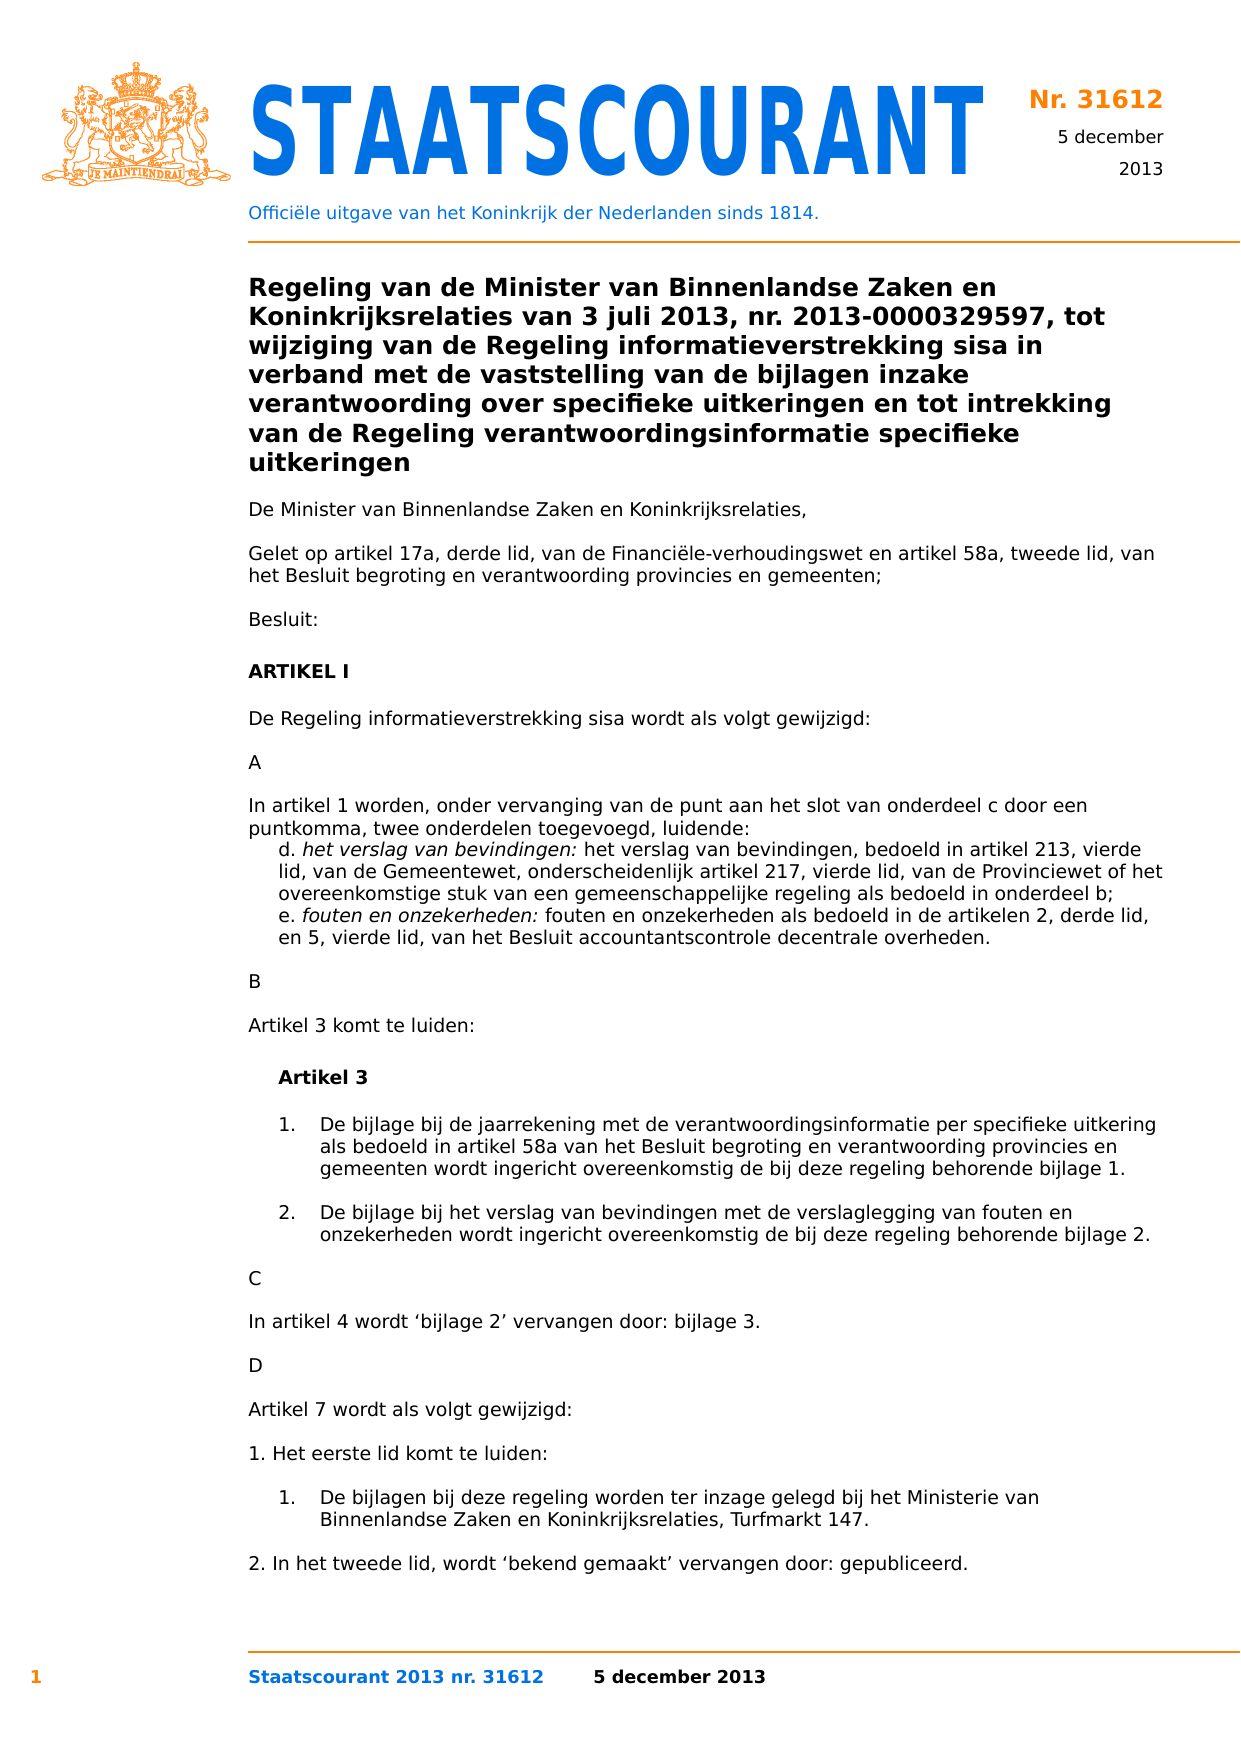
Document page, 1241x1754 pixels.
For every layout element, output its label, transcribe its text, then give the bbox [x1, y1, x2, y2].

table_header [25, 62, 248, 241]
picture [41, 62, 231, 186]
text 2. De bijlage bij het verslag van bevindingen met de verslaglegging van fouten en onzekerheden wordt ingericht overeenkomstig de bij deze regeling behorende bijlage 2. [278, 1202, 1163, 1246]
subtitle Regeling van de Minister van Binnenlandse Zaken en Koninkrijksrelaties van 3 juli 2013, nr. 2013-0000329597, tot wijziging van de Regeling informatieverstrekking sisa in verband met de vaststelling van de bijlagen inzake verantwoording over specifieke uitkeringen en tot intrekking van de Regeling verantwoordingsinformatie specifieke uitkeringen [248, 273, 1163, 477]
text De Regeling informatieverstrekking sisa wordt als volgt gewijzigd: [248, 708, 1163, 730]
text C [248, 1268, 1163, 1289]
text d. het verslag van bevindingen: het verslag van bevindingen, bedoeld in artikel 213, vierde lid, van de Gemeentewet, onderscheidenlijk artikel 217, vierde lid, van de Provinciewet of het overeenkomstige stuk van een gemeenschappelijke regeling als bedoeld in onderdeel b; [278, 839, 1163, 905]
table_header Nr. 31612 [998, 62, 1240, 121]
table_header STAATSCOURANT [248, 62, 998, 203]
text In artikel 1 worden, onder vervanging van de punt aan het slot van onderdeel c door een puntkomma, twee onderdelen toegevoegd, luidende: [248, 795, 1163, 839]
text Gelet op artikel 17a, derde lid, van de Financiële-verhoudingswet en artikel 58a, tweede lid, van het Besluit begroting en verantwoording provincies en gemeenten; [248, 543, 1163, 587]
text B [248, 971, 1163, 993]
text Artikel 7 wordt als volgt gewijzigd: [248, 1399, 1163, 1421]
text D [248, 1355, 1163, 1377]
text 2. In het tweede lid, wordt ‘bekend gemaakt’ vervangen door: gepubliceerd. [248, 1553, 1163, 1575]
text e. fouten en onzekerheden: fouten en onzekerheden als bedoeld in de artikelen 2, derde lid, en 5, vierde lid, van het Besluit accountantscontrole decentrale overheden. [278, 905, 1163, 949]
text 1. De bijlage bij de jaarrekening met de verantwoordingsinformatie per specifieke uitkering als bedoeld in artikel 58a van het Besluit begroting en verantwoording provincies en gemeenten wordt ingericht overeenkomstig de bij deze regeling behorende bijlage 1. [278, 1114, 1163, 1180]
text Artikel 3 komt te luiden: [248, 1015, 1163, 1037]
text A [248, 752, 1163, 773]
table_cell Officiële uitgave van het Koninkrijk der Nederlanden sinds 1814. [248, 203, 1240, 241]
subtitle ARTIKEL I [248, 661, 1163, 683]
table_cell 2013 [998, 153, 1240, 203]
text Besluit: [248, 609, 1163, 631]
text 1. Het eerste lid komt te luiden: [248, 1443, 1163, 1465]
text In artikel 4 wordt ‘bijlage 2’ vervangen door: bijlage 3. [248, 1311, 1163, 1333]
subtitle Artikel 3 [278, 1067, 1163, 1089]
text De Minister van Binnenlandse Zaken en Koninkrijksrelaties, [248, 499, 1163, 521]
text 1. De bijlagen bij deze regeling worden ter inzage gelegd bij het Ministerie van Binnenlandse Zaken en Koninkrijksrelaties, Turfmarkt 147. [278, 1487, 1163, 1531]
table_cell 5 december [998, 121, 1240, 153]
